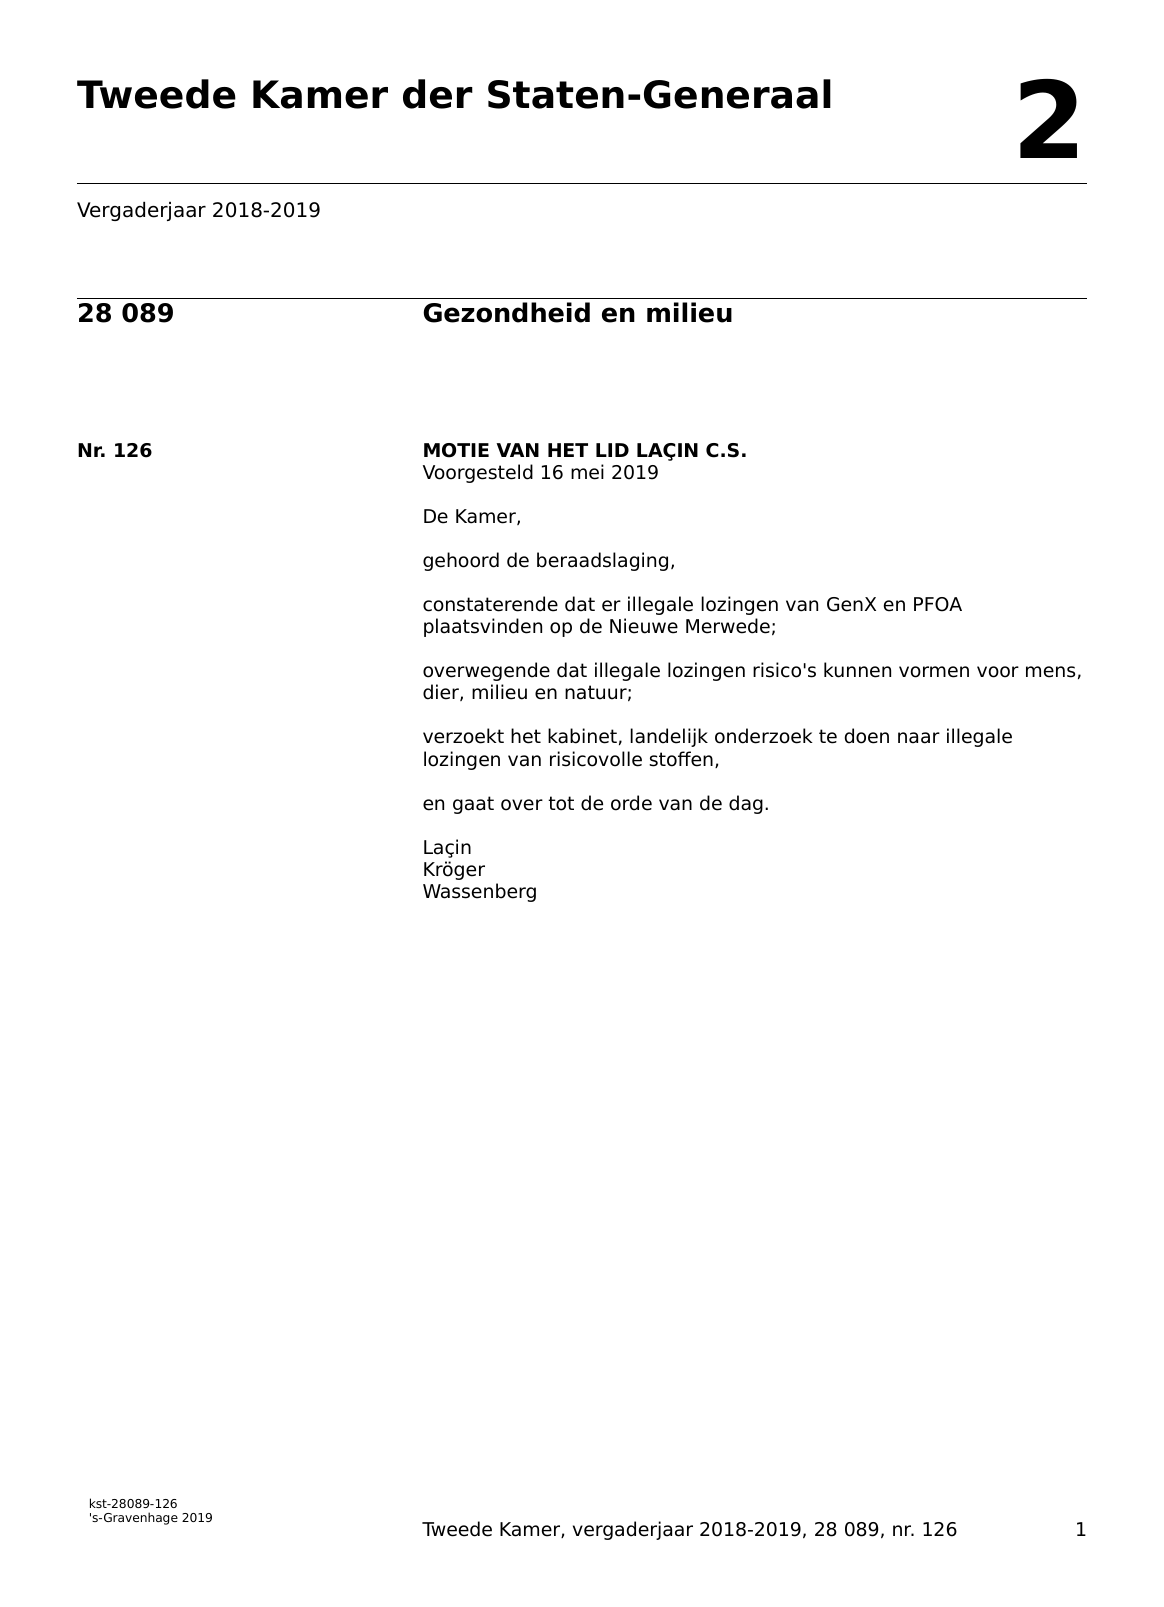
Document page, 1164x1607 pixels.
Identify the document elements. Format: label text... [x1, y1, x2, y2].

subtitle 28 089 Gezondheid en milieu [77, 299, 1087, 329]
table_header 2 [886, 59, 1087, 183]
text kst-28089-126 [88, 1497, 323, 1511]
text Kröger [422, 859, 1087, 881]
text overwegende dat illegale lozingen risico's kunnen vormen voor mens, dier, milieu en natuur; [422, 660, 1087, 704]
text Laçin [422, 837, 1087, 859]
text 's-Gravenhage 2019 [88, 1511, 323, 1525]
text constaterende dat er illegale lozingen van GenX en PFOA plaatsvinden op de Nieuwe Merwede; [422, 594, 1087, 638]
text Voorgesteld 16 mei 2019 [422, 462, 1087, 484]
text De Kamer, [422, 506, 1087, 528]
text gehoord de beraadslaging, [422, 550, 1087, 572]
text verzoekt het kabinet, landelijk onderzoek te doen naar illegale lozingen van risicovolle stoffen, [422, 726, 1087, 770]
text en gaat over tot de orde van de dag. [422, 793, 1087, 814]
table_cell Vergaderjaar 2018-2019 [77, 184, 1087, 298]
subtitle Nr. 126 MOTIE VAN HET LID LAÇIN C.S. [77, 440, 1087, 462]
text Wassenberg [422, 881, 1087, 903]
table_header Tweede Kamer der Staten-Generaal [77, 59, 886, 183]
